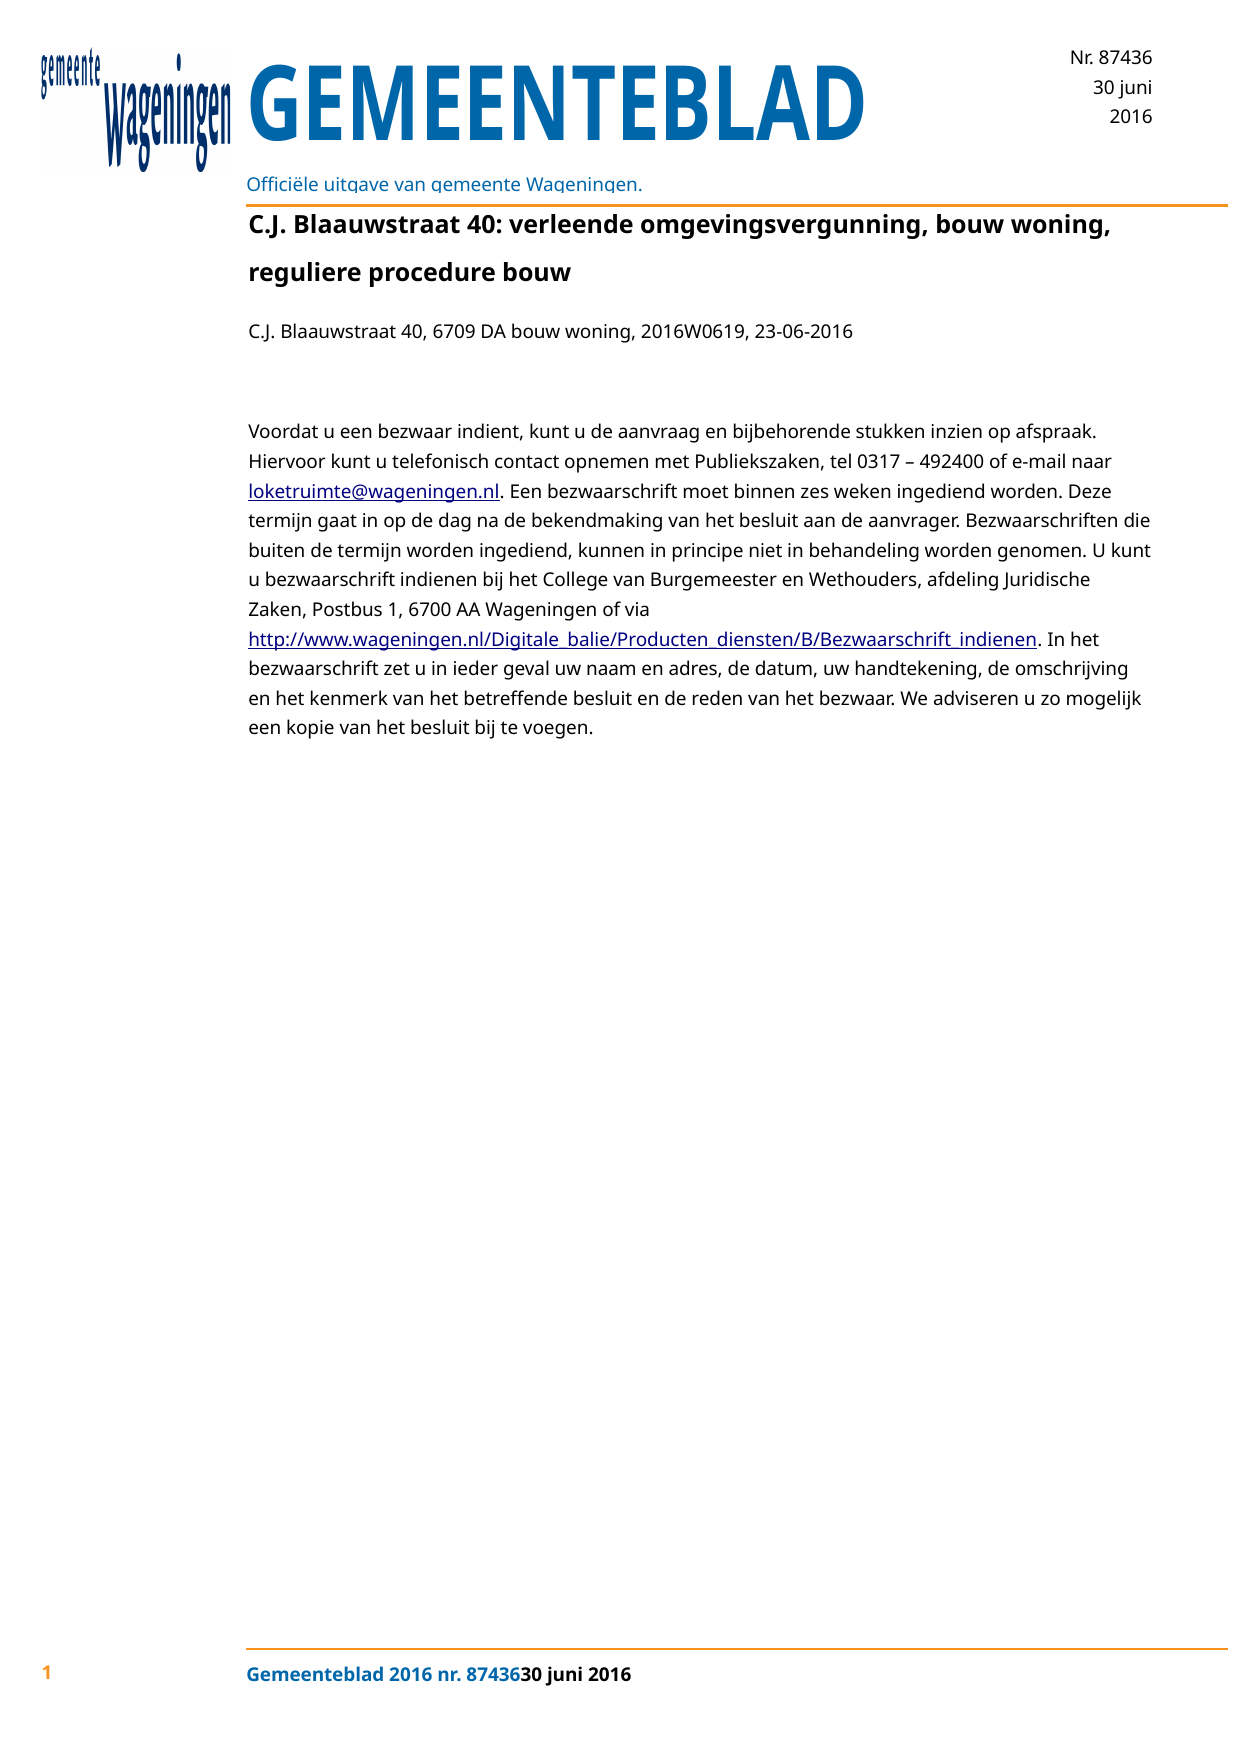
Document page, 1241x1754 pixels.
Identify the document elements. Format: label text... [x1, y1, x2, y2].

text C.J. Blaauwstraat 40: verleende omgevingsvergunning, bouw woning, reguliere procedure bouw [248, 207, 1152, 288]
text Voordat u een bezwaar indient, kunt u de aanvraag en bijbehorende stukken inzien op afspraak. Hiervoor kunt u telefonisch contact opnemen met Publiekszaken, tel 0317 – 492400 of e-mail naar loketruimte@wageningen.nl. Een bezwaarschrift moet binnen zes weken ingediend worden. Deze termijn gaat in op de dag na de bekendmaking van het besluit aan de aanvrager. Bezwaarschriften die buiten de termijn worden ingediend, kunnen in principe niet in behandeling worden genomen. U kunt u bezwaarschrift indienen bij het College van Burgemeester en Wethouders, afdeling Juridische Zaken, Postbus 1, 6700 AA Wageningen of via http://www.wageningen.nl/Digitale_balie/Producten_diensten/B/Bezwaarschrift_indienen. In het bezwaarschrift zet u in ieder geval uw naam en adres, de datum, uw handtekening, de omschrijving en het kenmerk van het betreffende besluit en de reden van het bezwaar. We adviseren u zo mogelijk een kopie van het besluit bij te voegen. [248, 419, 1152, 740]
text C.J. Blaauwstraat 40, 6709 DA bouw woning, 2016W0619, 23-06-2016 [248, 318, 1152, 344]
picture [41, 47, 231, 172]
